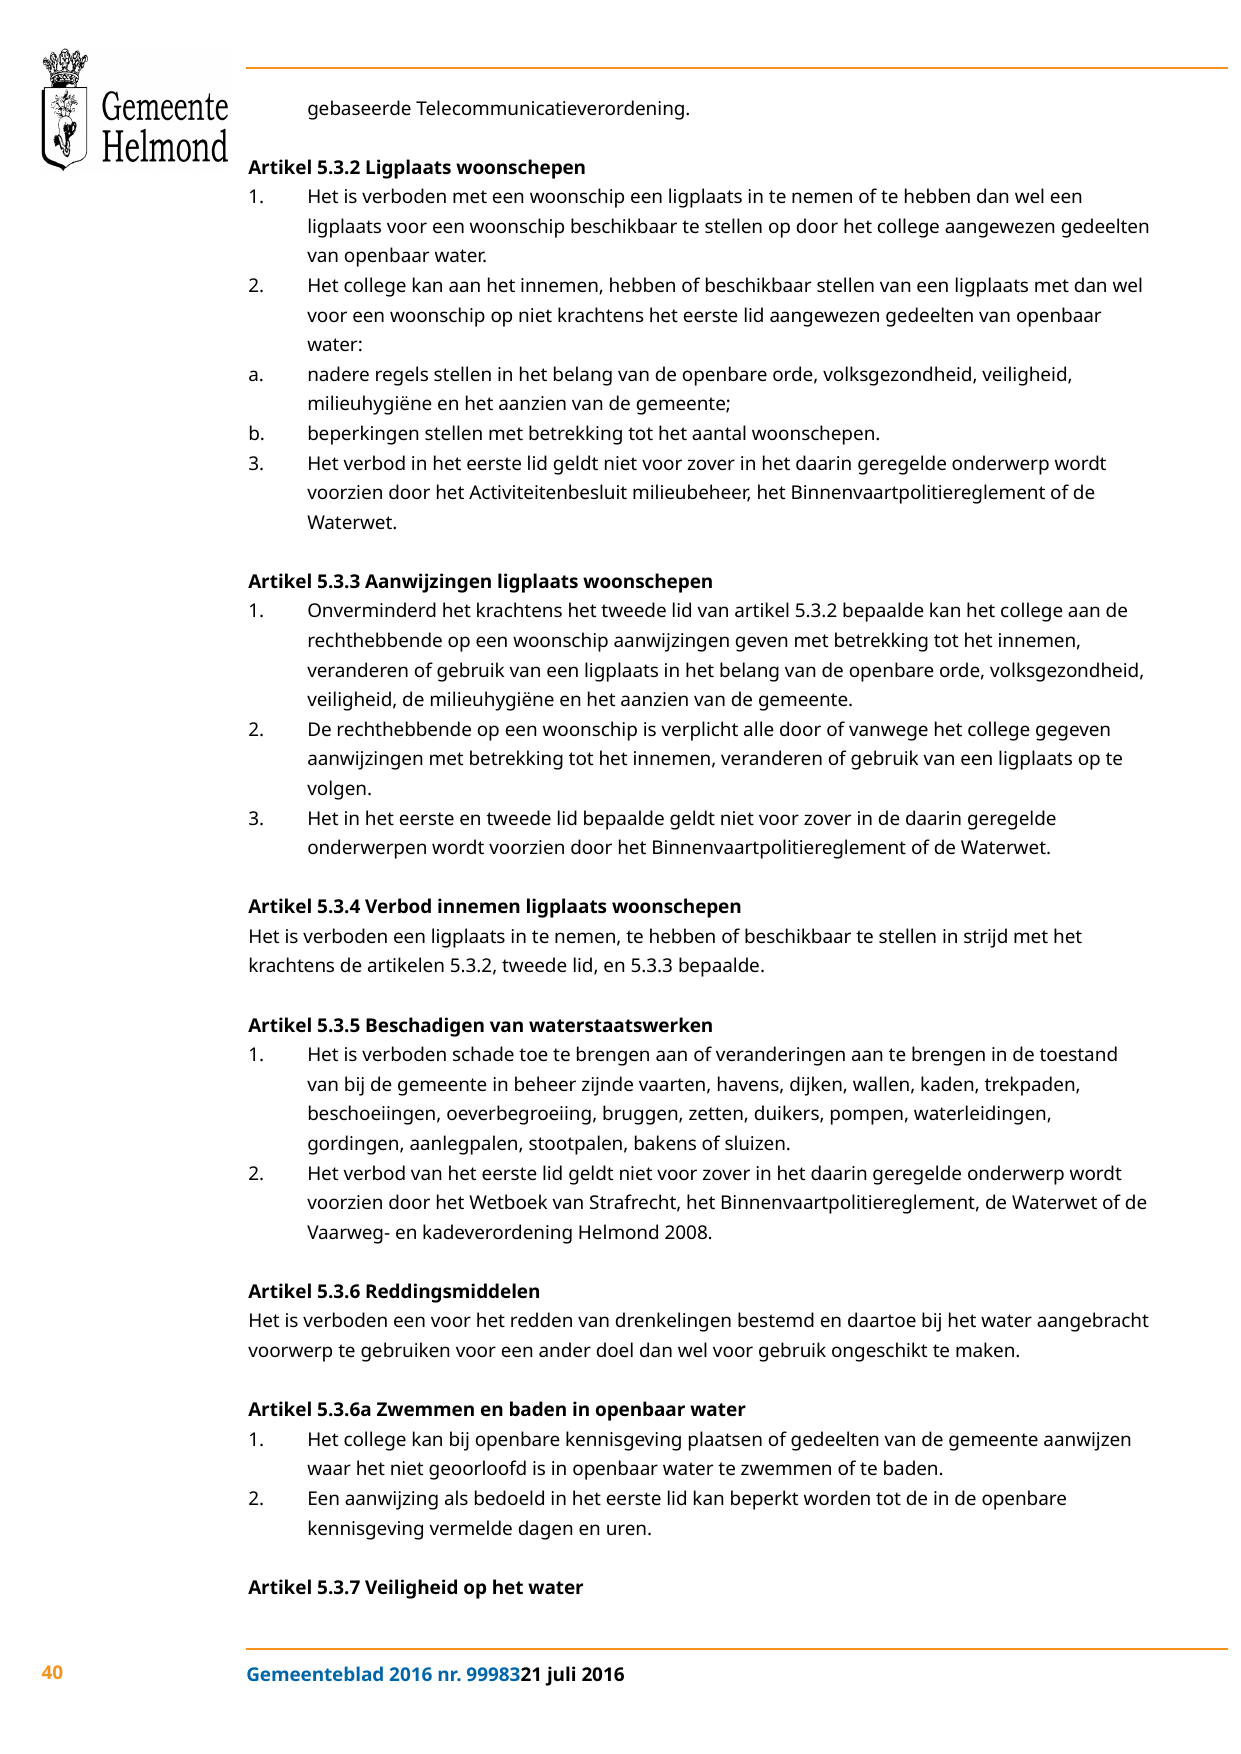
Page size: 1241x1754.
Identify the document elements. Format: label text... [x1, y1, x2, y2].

list gebaseerde Telecommunicatieverordening. [248, 95, 1152, 121]
picture [41, 47, 231, 172]
list nadere regels stellen in het belang van de openbare orde, volksgezondheid, veiligheid, milieuhygiëne en het aanzien van de gemeente; [248, 361, 1152, 416]
list beperkingen stellen met betrekking tot het aantal woonschepen. [248, 420, 1152, 446]
text Artikel 5.3.6a Zwemmen en baden in openbaar water [248, 1396, 1152, 1422]
text Artikel 5.3.4 Verbod innemen ligplaats woonschepen [248, 893, 1152, 919]
text Artikel 5.3.2 Ligplaats woonschepen [248, 154, 1152, 180]
list Het verbod in het eerste lid geldt niet voor zover in het daarin geregelde onderwerp wordt voorzien door het Activiteitenbesluit milieubeheer, het Binnenvaartpolitiereglement of de Waterwet. [248, 450, 1152, 535]
list Een aanwijzing als bedoeld in het eerste lid kan beperkt worden tot de in de openbare kennisgeving vermelde dagen en uren. [248, 1485, 1152, 1541]
list Het college kan bij openbare kennisgeving plaatsen of gedeelten van de gemeente aanwijzen waar het niet geoorloofd is in openbaar water te zwemmen of te baden. [248, 1426, 1152, 1481]
text Het is verboden een voor het redden van drenkelingen bestemd en daartoe bij het water aangebracht voorwerp te gebruiken voor een ander doel dan wel voor gebruik ongeschikt te maken. [248, 1308, 1152, 1363]
list De rechthebbende op een woonschip is verplicht alle door of vanwege het college gegeven aanwijzingen met betrekking tot het innemen, veranderen of gebruik van een ligplaats op te volgen. [248, 716, 1152, 801]
list Het verbod van het eerste lid geldt niet voor zover in het daarin geregelde onderwerp wordt voorzien door het Wetboek van Strafrecht, het Binnenvaartpolitiereglement, de Waterwet of de Vaarweg- en kadeverordening Helmond 2008. [248, 1160, 1152, 1245]
text Artikel 5.3.5 Beschadigen van waterstaatswerken [248, 1012, 1152, 1038]
text Artikel 5.3.6 Reddingsmiddelen [248, 1278, 1152, 1304]
list Het college kan aan het innemen, hebben of beschikbaar stellen van een ligplaats met dan wel voor een woonschip op niet krachtens het eerste lid aangewezen gedeelten van openbaar water: [248, 272, 1152, 357]
text Het is verboden een ligplaats in te nemen, te hebben of beschikbaar te stellen in strijd met het krachtens de artikelen 5.3.2, tweede lid, en 5.3.3 bepaalde. [248, 923, 1152, 978]
list Het is verboden met een woonschip een ligplaats in te nemen of te hebben dan wel een ligplaats voor een woonschip beschikbaar te stellen op door het college aangewezen gedeelten van openbaar water. [248, 183, 1152, 268]
list Onverminderd het krachtens het tweede lid van artikel 5.3.2 bepaalde kan het college aan de rechthebbende op een woonschip aanwijzingen geven met betrekking tot het innemen, veranderen of gebruik van een ligplaats in het belang van de openbare orde, volksgezondheid, veiligheid, de milieuhygiëne en het aanzien van de gemeente. [248, 598, 1152, 712]
list Het in het eerste en tweede lid bepaalde geldt niet voor zover in de daarin geregelde onderwerpen wordt voorzien door het Binnenvaartpolitiereglement of de Waterwet. [248, 805, 1152, 860]
text Artikel 5.3.3 Aanwijzingen ligplaats woonschepen [248, 568, 1152, 594]
text Artikel 5.3.7 Veiligheid op het water [248, 1574, 1152, 1600]
list Het is verboden schade toe te brengen aan of veranderingen aan te brengen in de toestand van bij de gemeente in beheer zijnde vaarten, havens, dijken, wallen, kaden, trekpaden, beschoeiingen, oeverbegroeiing, bruggen, zetten, duikers, pompen, waterleidingen, gordingen, aanlegpalen, stootpalen, bakens of sluizen. [248, 1041, 1152, 1156]
